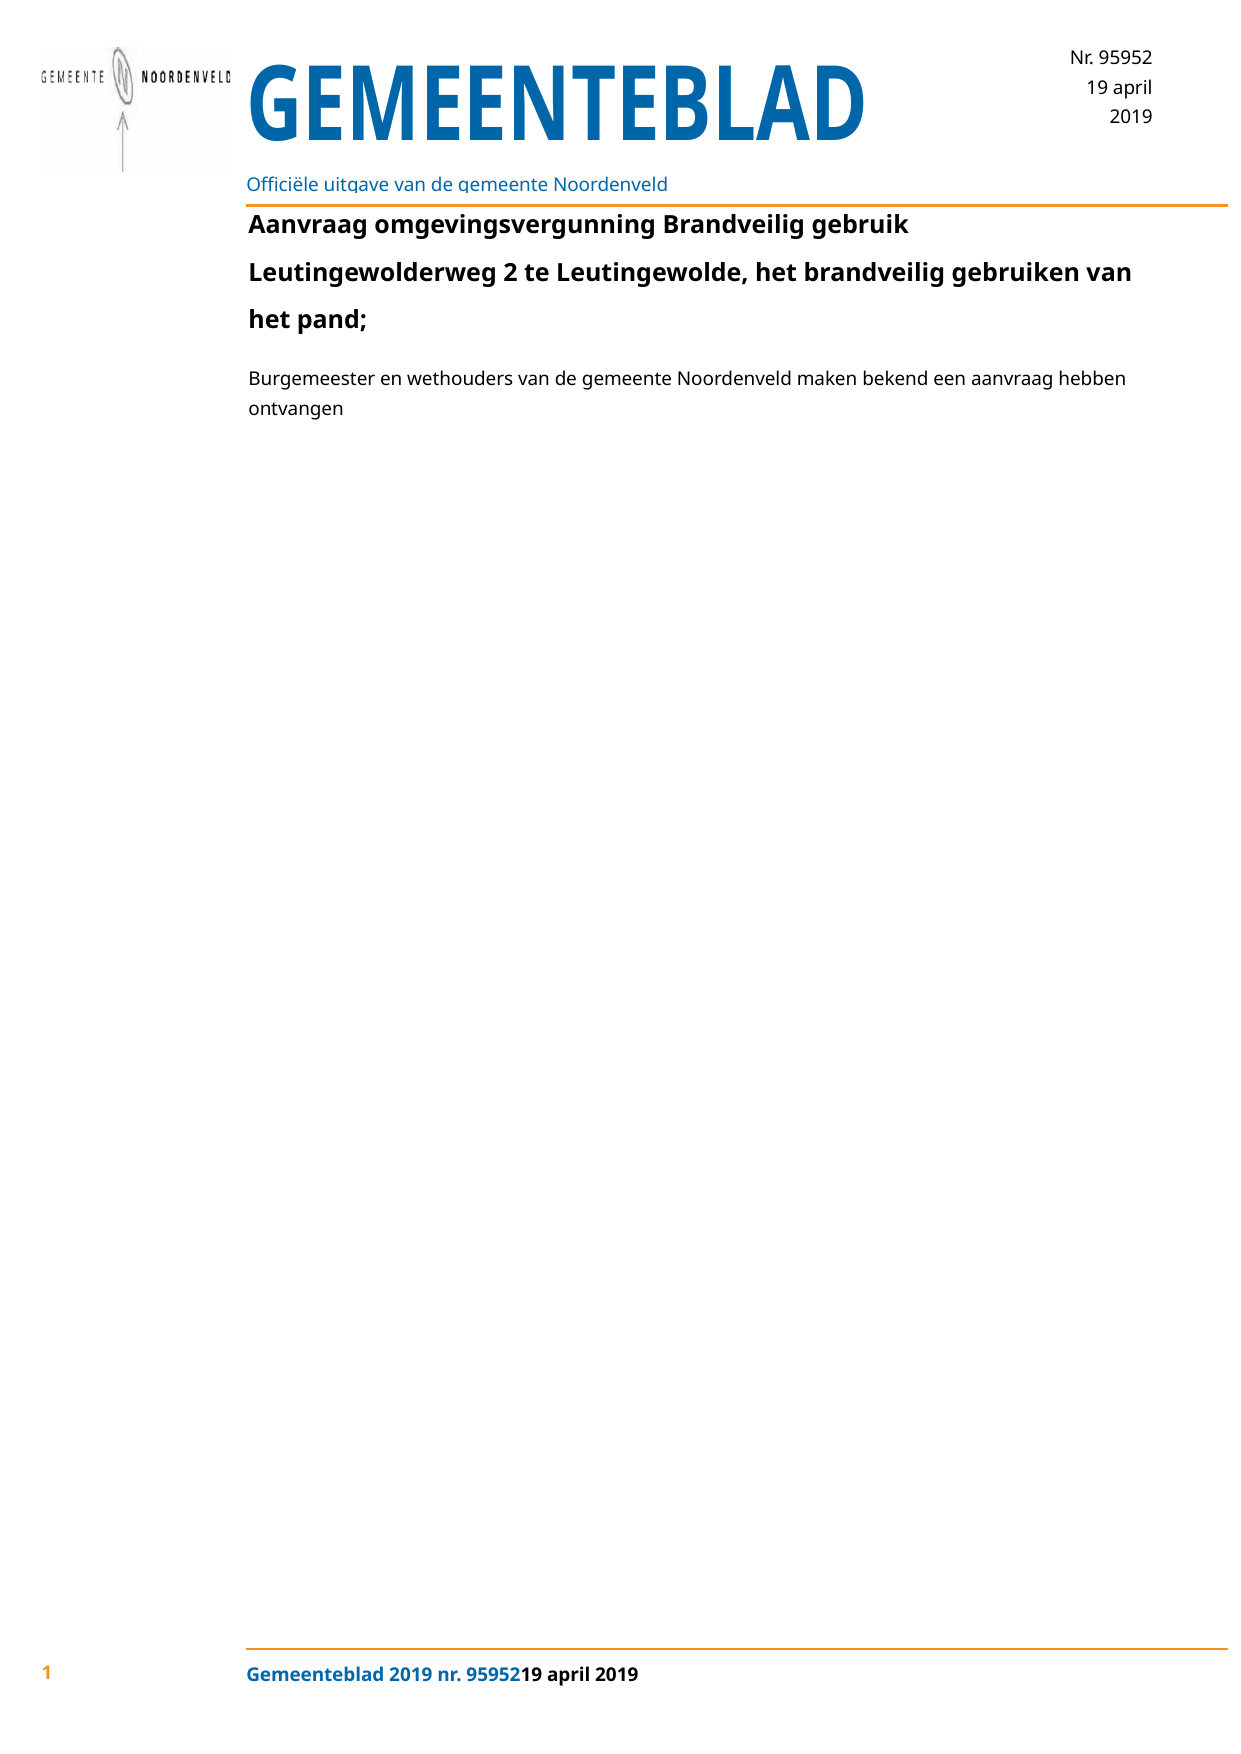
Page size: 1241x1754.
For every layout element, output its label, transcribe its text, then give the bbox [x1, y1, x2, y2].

text Aanvraag omgevingsvergunning Brandveilig gebruik Leutingewolderweg 2 te Leutingewolde, het brandveilig gebruiken van het pand; [248, 207, 1152, 336]
picture [41, 47, 231, 172]
text Burgemeester en wethouders van de gemeente Noordenveld maken bekend een aanvraag hebben ontvangen [248, 366, 1152, 421]
